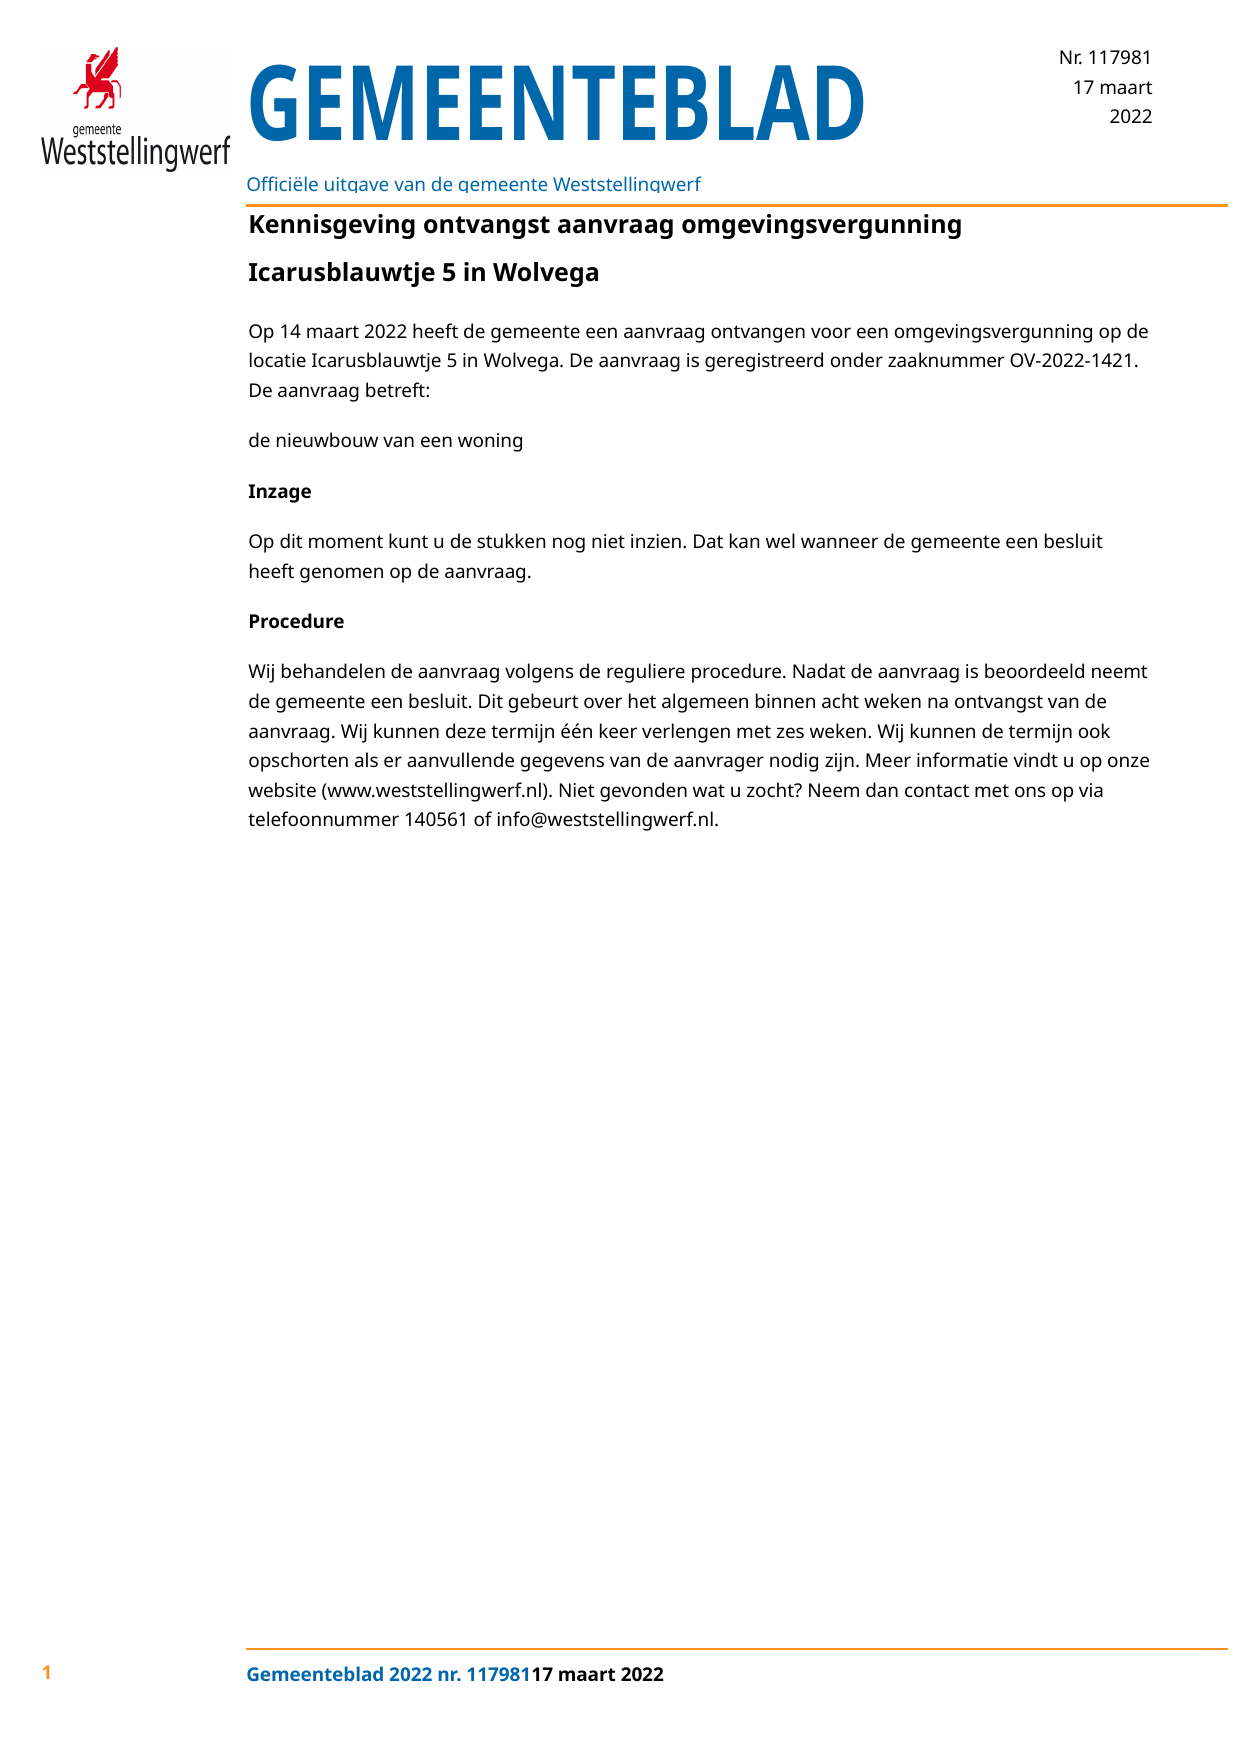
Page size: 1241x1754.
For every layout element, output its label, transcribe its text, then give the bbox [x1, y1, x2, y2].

text Procedure [248, 608, 1152, 634]
text Inzage [248, 478, 1152, 504]
text Op dit moment kunt u de stukken nog niet inzien. Dat kan wel wanneer de gemeente een besluit heeft genomen op de aanvraag. [248, 528, 1152, 584]
picture [41, 47, 231, 172]
text Kennisgeving ontvangst aanvraag omgevingsvergunning Icarusblauwtje 5 in Wolvega [248, 207, 1152, 288]
text Op 14 maart 2022 heeft de gemeente een aanvraag ontvangen voor een omgevingsvergunning op de locatie Icarusblauwtje 5 in Wolvega. De aanvraag is geregistreerd onder zaaknummer OV-2022-1421. De aanvraag betreft: [248, 318, 1152, 403]
text Wij behandelen de aanvraag volgens de reguliere procedure. Nadat de aanvraag is beoordeeld neemt de gemeente een besluit. Dit gebeurt over het algemeen binnen acht weken na ontvangst van de aanvraag. Wij kunnen deze termijn één keer verlengen met zes weken. Wij kunnen de termijn ook opschorten als er aanvullende gegevens van de aanvrager nodig zijn. Meer informatie vindt u op onze website (www.weststellingwerf.nl). Niet gevonden wat u zocht? Neem dan contact met ons op via telefoonnummer 140561 of info@weststellingwerf.nl. [248, 659, 1152, 832]
text de nieuwbouw van een woning [248, 427, 1152, 453]
